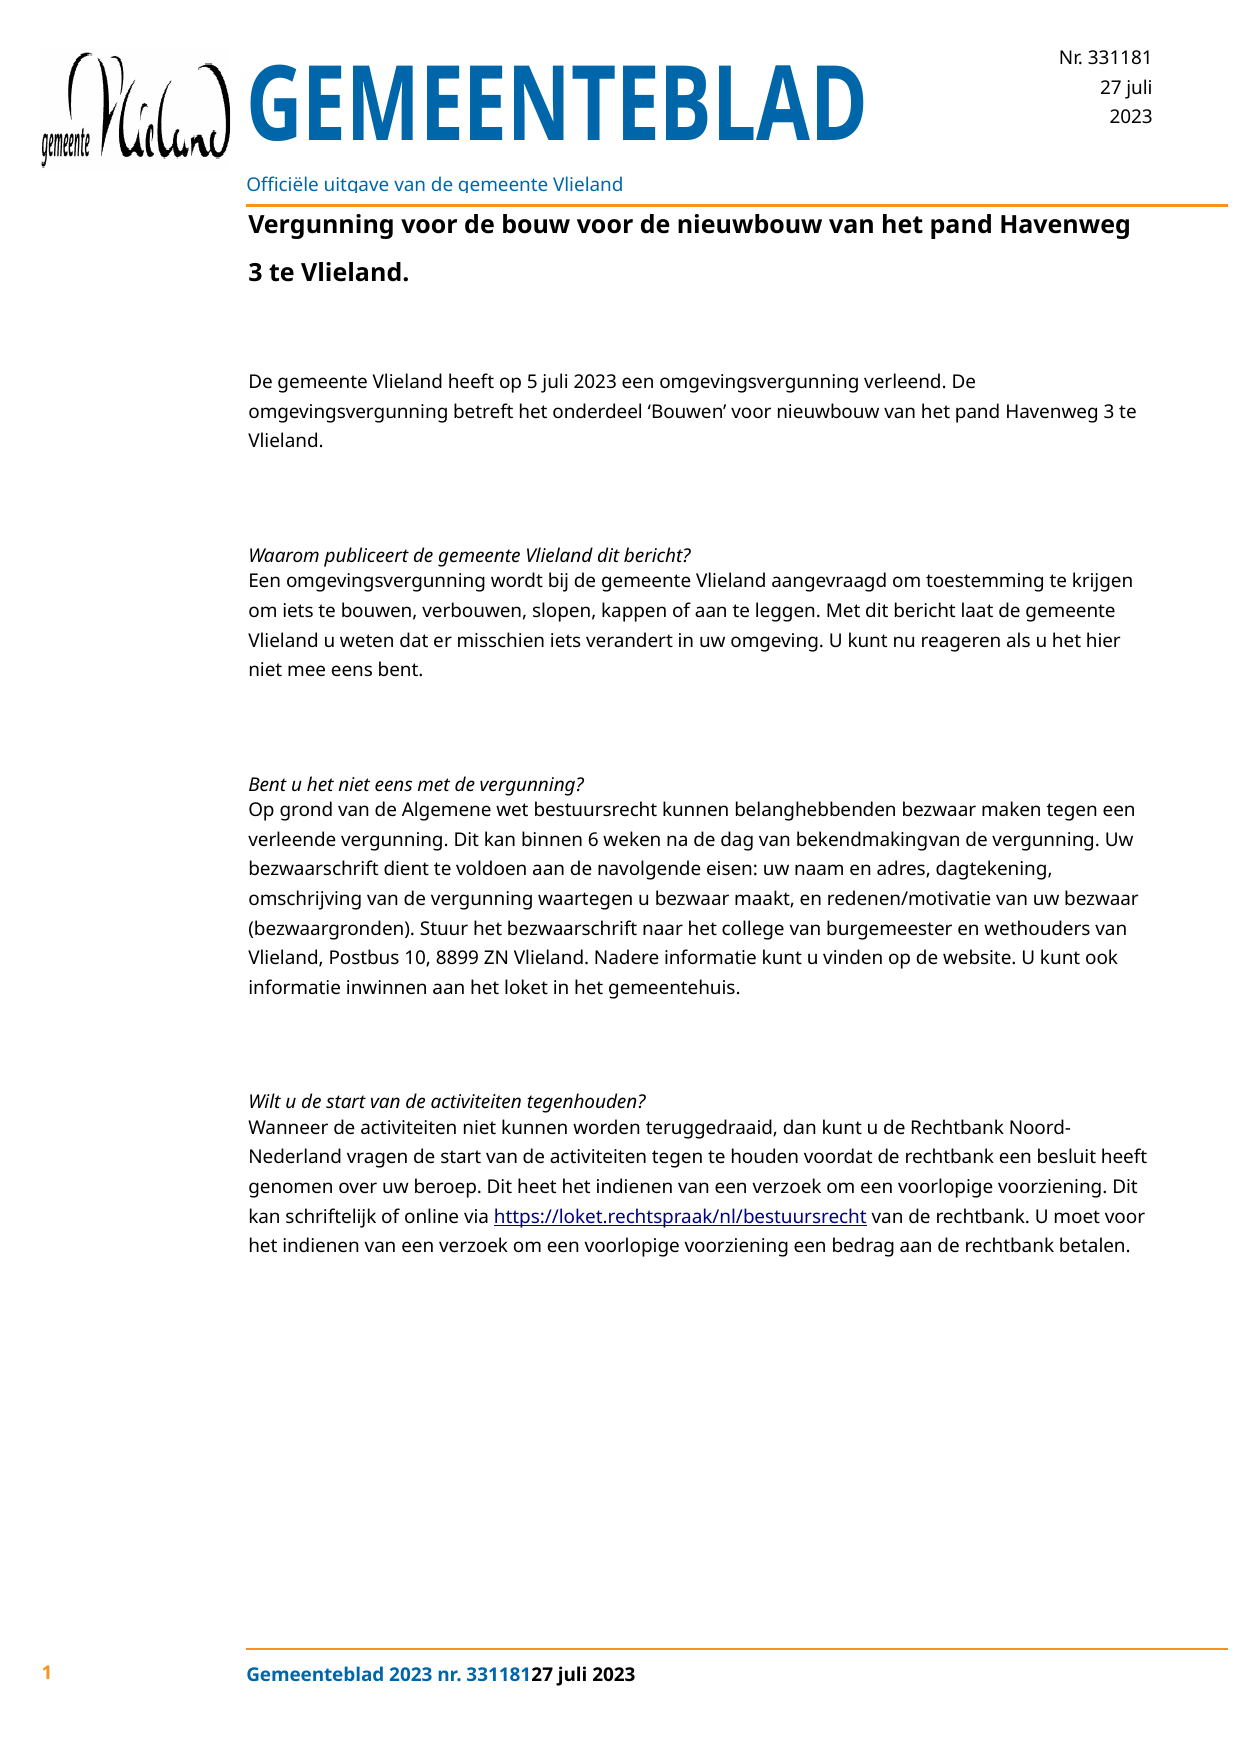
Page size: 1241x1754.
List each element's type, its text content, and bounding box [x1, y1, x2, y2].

text Wilt u de start van de activiteiten tegenhouden? [248, 1088, 1152, 1114]
text Bent u het niet eens met de vergunning? [248, 771, 1152, 796]
text Op grond van de Algemene wet bestuursrecht kunnen belanghebbenden bezwaar maken tegen een verleende vergunning. Dit kan binnen 6 weken na de dag van bekendmakingvan de vergunning. Uw bezwaarschrift dient te voldoen aan de navolgende eisen: uw naam en adres, dagtekening, omschrijving van de vergunning waartegen u bezwaar maakt, en redenen/motivatie van uw bezwaar (bezwaargronden). Stuur het bezwaarschrift naar het college van burgemeester en wethouders van Vlieland, Postbus 10, 8899 ZN Vlieland. Nadere informatie kunt u vinden op de website. U kunt ook informatie inwinnen aan het loket in het gemeentehuis. [248, 796, 1152, 1000]
text Wanneer de activiteiten niet kunnen worden teruggedraaid, dan kunt u de Rechtbank Noord-Nederland vragen de start van de activiteiten tegen te houden voordat de rechtbank een besluit heeft genomen over uw beroep. Dit heet het indienen van een verzoek om een voorlopige voorziening. Dit kan schriftelijk of online via https://loket.rechtspraak/nl/bestuursrecht van de rechtbank. U moet voor het indienen van een verzoek om een voorlopige voorziening een bedrag aan de rechtbank betalen. [248, 1114, 1152, 1258]
text Vergunning voor de bouw voor de nieuwbouw van het pand Havenweg 3 te Vlieland. [248, 207, 1152, 288]
text Waarom publiceert de gemeente Vlieland dit bericht? [248, 542, 1152, 568]
text Een omgevingsvergunning wordt bij de gemeente Vlieland aangevraagd om toestemming te krijgen om iets te bouwen, verbouwen, slopen, kappen of aan te leggen. Met dit bericht laat de gemeente Vlieland u weten dat er misschien iets verandert in uw omgeving. U kunt nu reageren als u het hier niet mee eens bent. [248, 568, 1152, 682]
text De gemeente Vlieland heeft op 5 juli 2023 een omgevingsvergunning verleend. De omgevingsvergunning betreft het onderdeel ‘Bouwen’ voor nieuwbouw van het pand Havenweg 3 te Vlieland. [248, 368, 1152, 453]
picture [41, 47, 231, 172]
